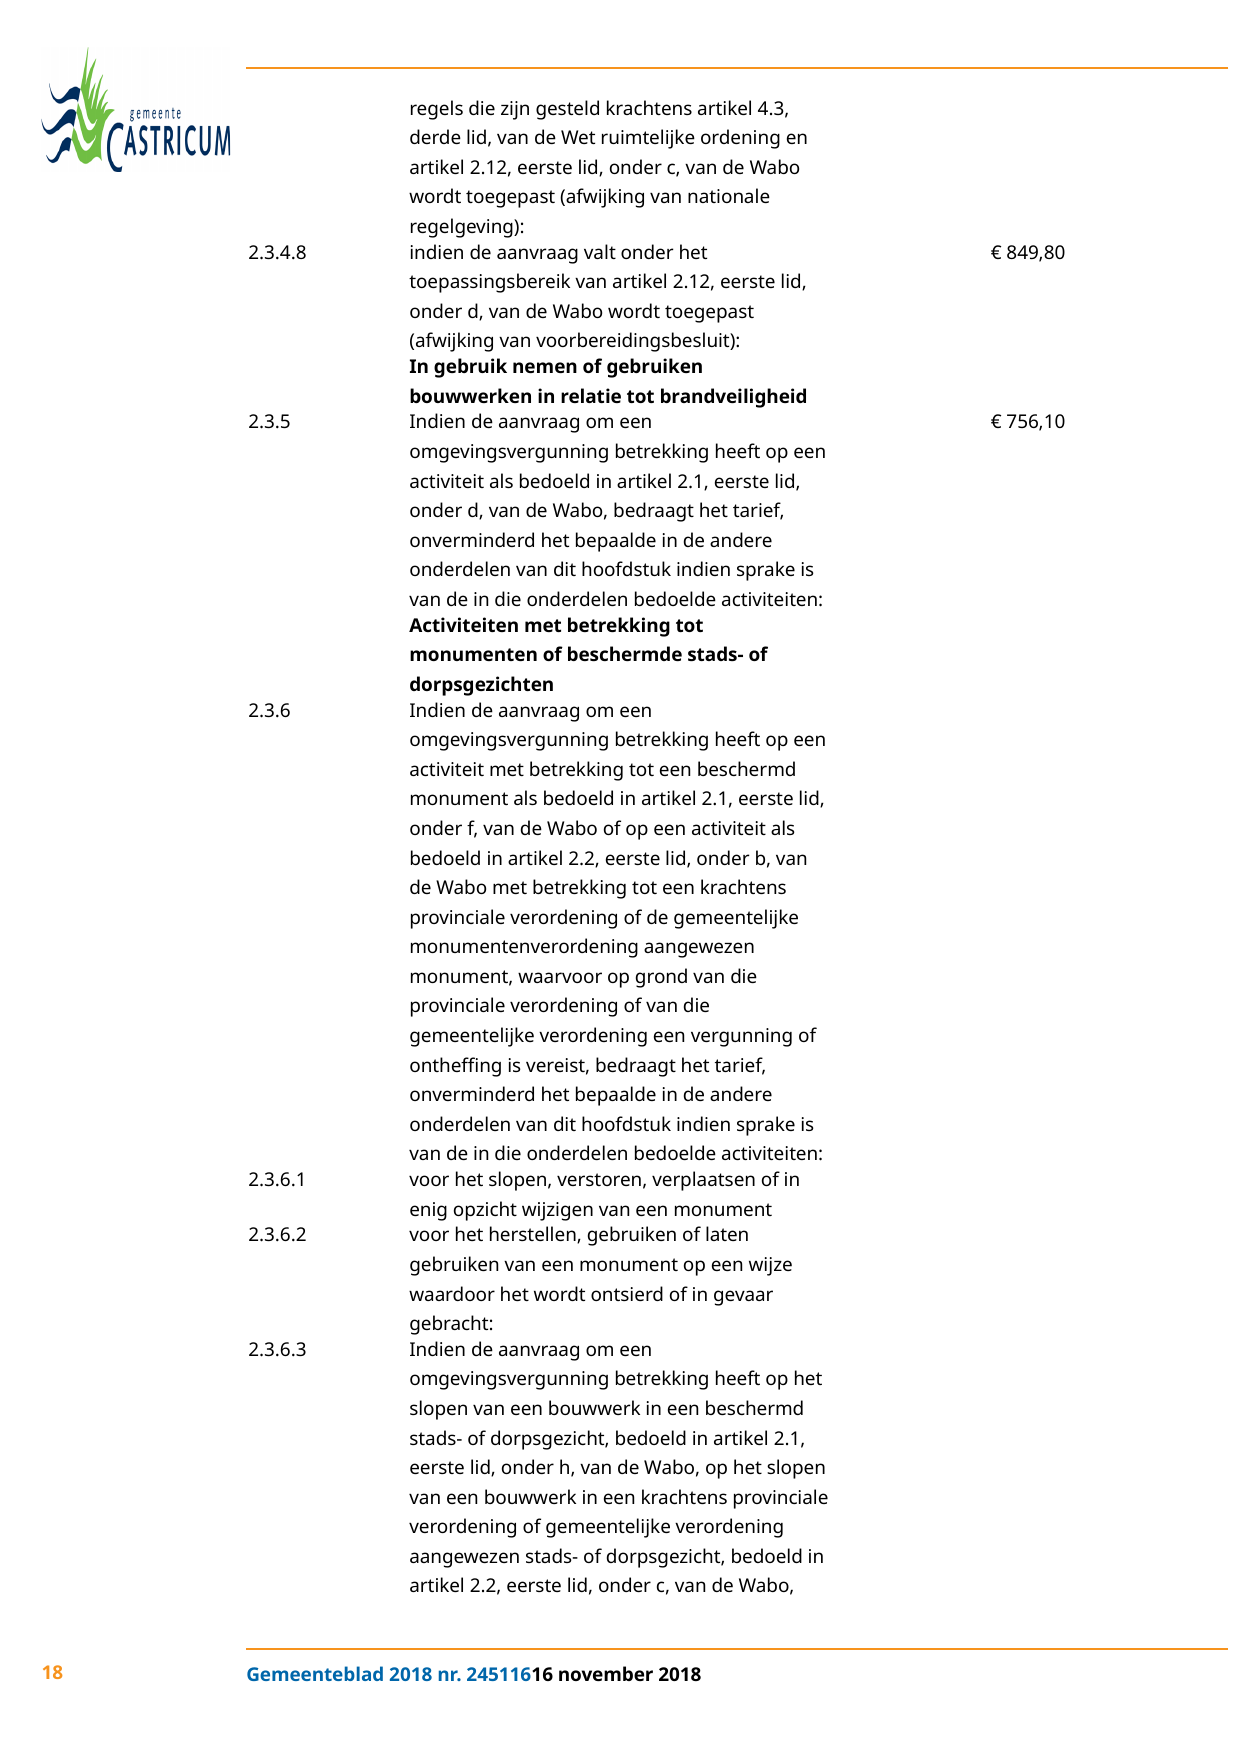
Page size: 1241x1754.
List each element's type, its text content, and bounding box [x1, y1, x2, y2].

table_cell [991, 697, 1152, 1166]
table_cell 2.3.6.1 [248, 1166, 409, 1222]
table_cell [829, 1336, 991, 1598]
table_cell € 849,80 [991, 239, 1152, 353]
table_cell 2.3.5 [248, 409, 409, 612]
table_cell 2.3.6 [248, 697, 409, 1166]
table_cell Indien de aanvraag om een omgevingsvergunning betrekking heeft op een activiteit als bedoeld in artikel 2.1, eerste lid, onder d, van de Wabo, bedraagt het tarief, onverminderd het bepaalde in de andere onderdelen van dit hoofdstuk indien sprake is van de in die onderdelen bedoelde activiteiten: [409, 409, 829, 612]
table_cell [991, 353, 1152, 409]
table_cell [248, 612, 409, 697]
table_cell indien de aanvraag valt onder het toepassingsbereik van artikel 2.12, eerste lid, onder d, van de Wabo wordt toegepast (afwijking van voorbereidingsbesluit): [409, 239, 829, 353]
table_cell [829, 353, 991, 409]
table_cell [248, 353, 409, 409]
table_cell 2.3.4.8 [248, 239, 409, 353]
table_cell voor het slopen, verstoren, verplaatsen of in enig opzicht wijzigen van een monument [409, 1166, 829, 1222]
table_cell [829, 95, 991, 239]
table_cell [829, 239, 991, 353]
table_cell [991, 95, 1152, 239]
table_cell [829, 612, 991, 697]
table_cell [248, 95, 409, 239]
table_cell [829, 1222, 991, 1336]
table_cell Indien de aanvraag om een omgevingsvergunning betrekking heeft op het slopen van een bouwwerk in een beschermd stads- of dorpsgezicht, bedoeld in artikel 2.1, eerste lid, onder h, van de Wabo, op het slopen van een bouwwerk in een krachtens provinciale verordening of gemeentelijke verordening aangewezen stads- of dorpsgezicht, bedoeld in artikel 2.2, eerste lid, onder c, van de Wabo, [409, 1336, 829, 1598]
table_cell [829, 409, 991, 612]
table_cell Indien de aanvraag om een omgevingsvergunning betrekking heeft op een activiteit met betrekking tot een beschermd monument als bedoeld in artikel 2.1, eerste lid, onder f, van de Wabo of op een activiteit als bedoeld in artikel 2.2, eerste lid, onder b, van de Wabo met betrekking tot een krachtens provinciale verordening of de gemeentelijke monumentenverordening aangewezen monument, waarvoor op grond van die provinciale verordening of van die gemeentelijke verordening een vergunning of ontheffing is vereist, bedraagt het tarief, onverminderd het bepaalde in de andere onderdelen van dit hoofdstuk indien sprake is van de in die onderdelen bedoelde activiteiten: [409, 697, 829, 1166]
table_cell [991, 1336, 1152, 1598]
table_cell Activiteiten met betrekking tot monumenten of beschermde stads- of dorpsgezichten [409, 612, 829, 697]
table_cell [991, 1222, 1152, 1336]
table_cell 2.3.6.2 [248, 1222, 409, 1336]
table_cell € 756,10 [991, 409, 1152, 612]
table_cell [829, 697, 991, 1166]
table_cell In gebruik nemen of gebruiken bouwwerken in relatie tot brandveiligheid [409, 353, 829, 409]
picture [41, 47, 231, 172]
table_cell [991, 612, 1152, 697]
table_cell [991, 1166, 1152, 1222]
table_cell 2.3.6.3 [248, 1336, 409, 1598]
table_cell regels die zijn gesteld krachtens artikel 4.3, derde lid, van de Wet ruimtelijke ordening en artikel 2.12, eerste lid, onder c, van de Wabo wordt toegepast (afwijking van nationale regelgeving): [409, 95, 829, 239]
table_cell voor het herstellen, gebruiken of laten gebruiken van een monument op een wijze waardoor het wordt ontsierd of in gevaar gebracht: [409, 1222, 829, 1336]
table_cell [829, 1166, 991, 1222]
